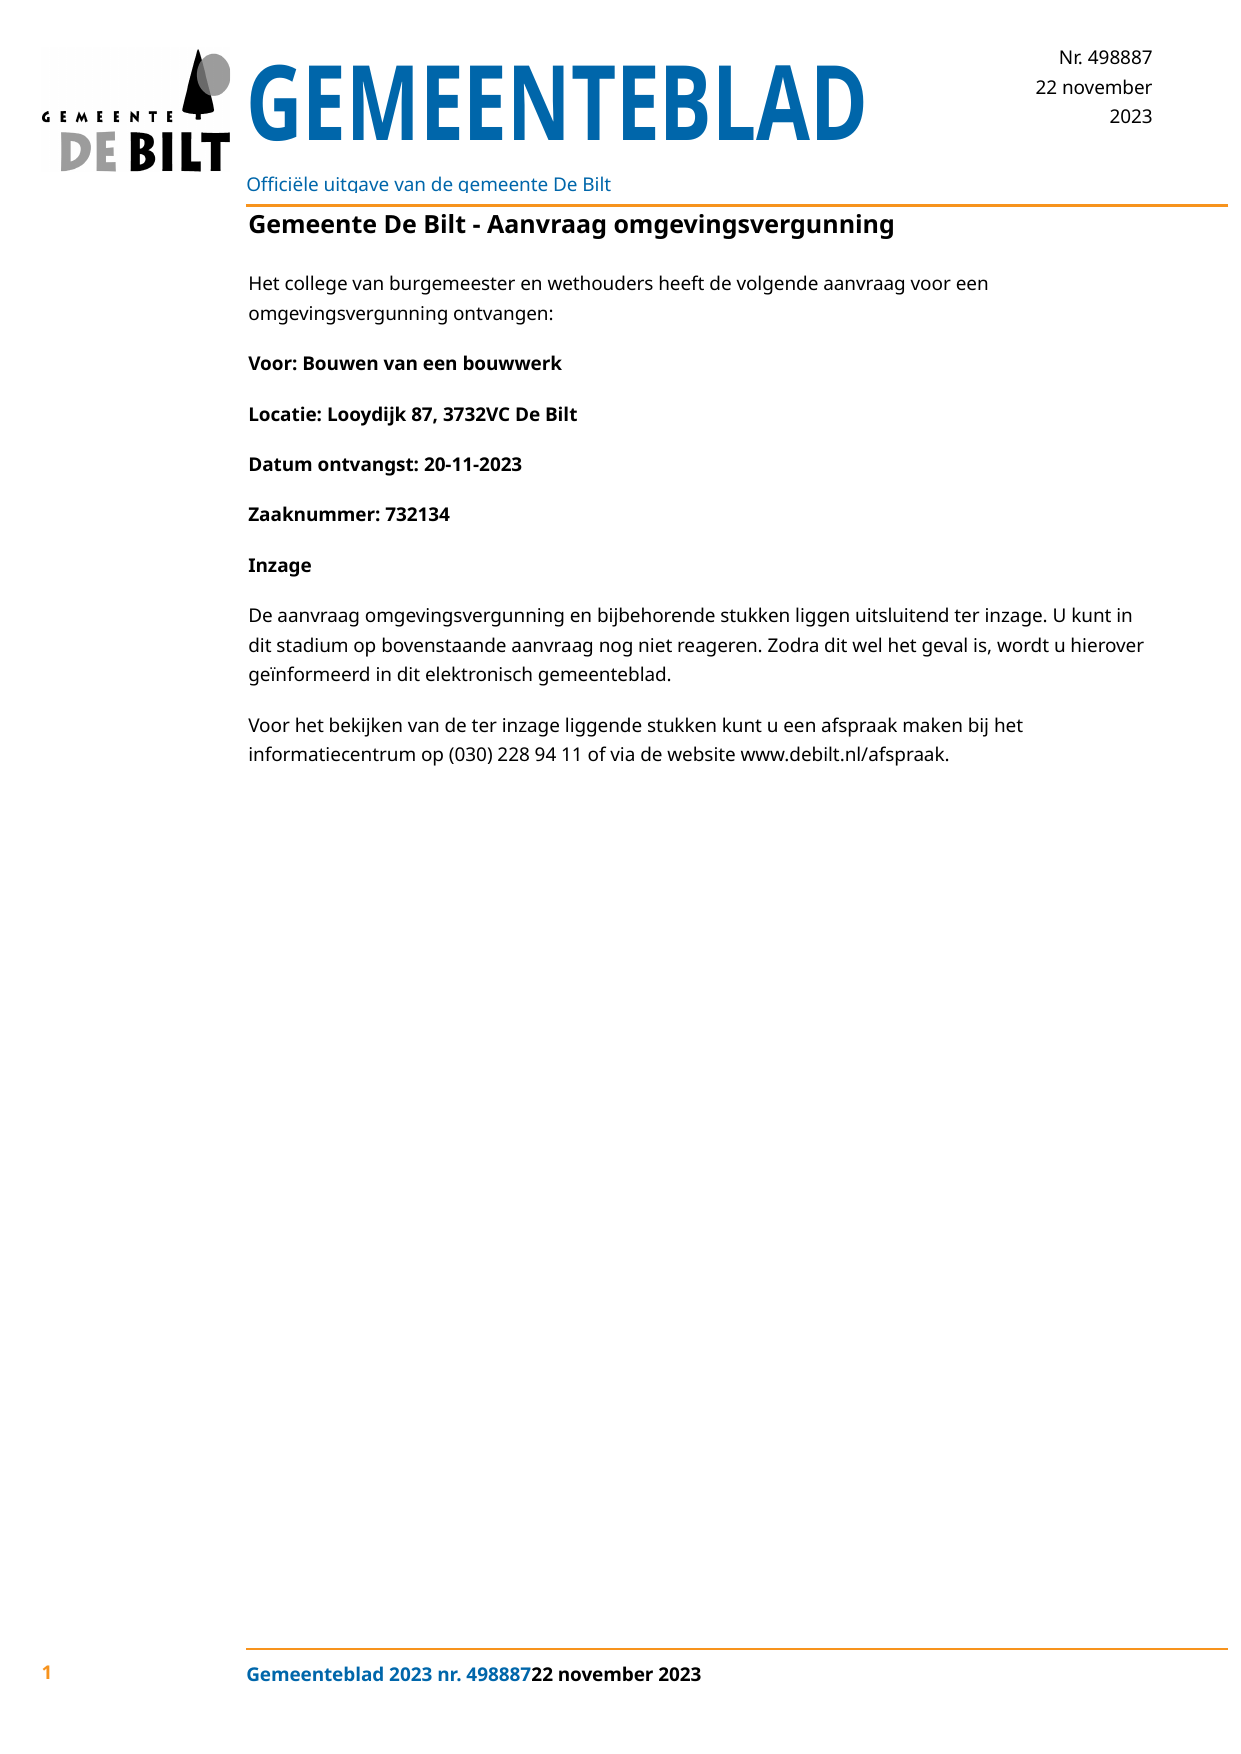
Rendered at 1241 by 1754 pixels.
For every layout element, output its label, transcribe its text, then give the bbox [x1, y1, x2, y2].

text Inzage [248, 552, 1152, 578]
picture [41, 47, 231, 172]
text Het college van burgemeester en wethouders heeft de volgende aanvraag voor een omgevingsvergunning ontvangen: [248, 270, 1152, 326]
text Voor het bekijken van de ter inzage liggende stukken kunt u een afspraak maken bij het informatiecentrum op (030) 228 94 11 of via de website www.debilt.nl/afspraak. [248, 712, 1152, 767]
text Zaaknummer: 732134 [248, 502, 1152, 527]
text De aanvraag omgevingsvergunning en bijbehorende stukken liggen uitsluitend ter inzage. U kunt in dit stadium op bovenstaande aanvraag nog niet reageren. Zodra dit wel het geval is, wordt u hierover geïnformeerd in dit elektronisch gemeenteblad. [248, 602, 1152, 687]
text Voor: Bouwen van een bouwwerk [248, 350, 1152, 376]
text Gemeente De Bilt - Aanvraag omgevingsvergunning [248, 207, 1152, 241]
text Datum ontvangst: 20-11-2023 [248, 451, 1152, 477]
text Locatie: Looydijk 87, 3732VC De Bilt [248, 401, 1152, 426]
